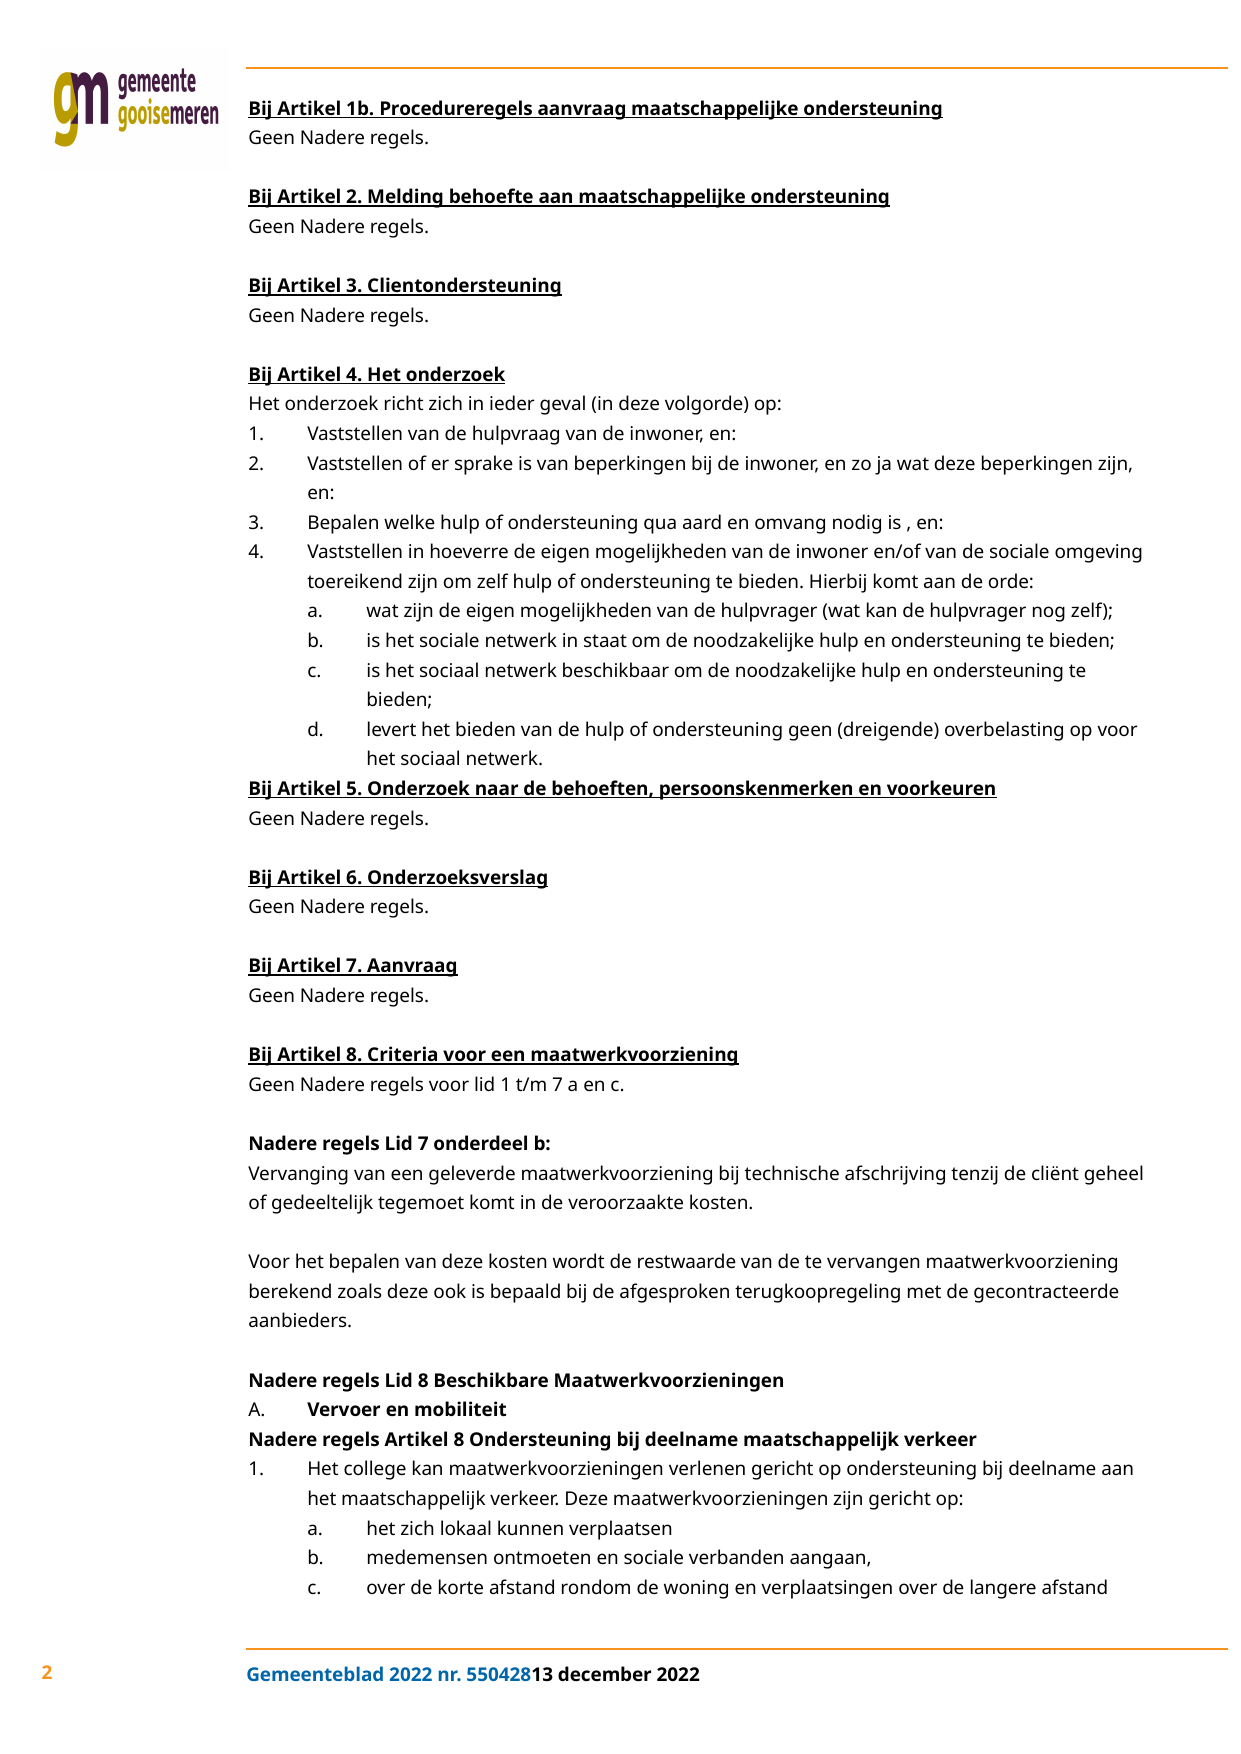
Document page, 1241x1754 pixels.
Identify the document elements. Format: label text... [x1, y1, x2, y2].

list Vaststellen van de hulpvraag van de inwoner, en: [248, 420, 1152, 446]
picture [41, 47, 231, 172]
text Geen Nadere regels. [248, 805, 1152, 831]
text Het onderzoek richt zich in ieder geval (in deze volgorde) op: [248, 391, 1152, 416]
text Voor het bepalen van deze kosten wordt de restwaarde van de te vervangen maatwerkvoorziening berekend zoals deze ook is bepaald bij de afgesproken terugkoopregeling met de gecontracteerde aanbieders. [248, 1248, 1152, 1333]
list wat zijn de eigen mogelijkheden van de hulpvrager (wat kan de hulpvrager nog zelf); [307, 598, 1152, 623]
text Bij Artikel 4. Het onderzoek [248, 361, 1152, 387]
text Geen Nadere regels. [248, 124, 1152, 150]
list levert het bieden van de hulp of ondersteuning geen (dreigende) overbelasting op voor het sociaal netwerk. [307, 716, 1152, 771]
text Geen Nadere regels. [248, 213, 1152, 239]
text Bij Artikel 3. Clientondersteuning [248, 272, 1152, 298]
text Geen Nadere regels. [248, 893, 1152, 919]
list medemensen ontmoeten en sociale verbanden aangaan, [307, 1544, 1152, 1570]
list is het sociale netwerk in staat om de noodzakelijke hulp en ondersteuning te bieden; [307, 627, 1152, 653]
text Vervanging van een geleverde maatwerkvoorziening bij technische afschrijving tenzij de cliënt geheel of gedeeltelijk tegemoet komt in de veroorzaakte kosten. [248, 1160, 1152, 1215]
text Bij Artikel 2. Melding behoefte aan maatschappelijke ondersteuning [248, 183, 1152, 209]
text Bij Artikel 8. Criteria voor een maatwerkvoorziening [248, 1041, 1152, 1067]
list is het sociaal netwerk beschikbaar om de noodzakelijke hulp en ondersteuning te bieden; [307, 657, 1152, 712]
list Het college kan maatwerkvoorzieningen verlenen gericht op ondersteuning bij deelname aan het maatschappelijk verkeer. Deze maatwerkvoorzieningen zijn gericht op: [248, 1456, 1152, 1511]
text Bij Artikel 6. Onderzoeksverslag [248, 864, 1152, 890]
text Bij Artikel 1b. Procedureregels aanvraag maatschappelijke ondersteuning [248, 95, 1152, 121]
text Geen Nadere regels. [248, 302, 1152, 328]
list Vervoer en mobiliteit [248, 1396, 1152, 1422]
text Nadere regels Lid 8 Beschikbare Maatwerkvoorzieningen [248, 1367, 1152, 1393]
text Bij Artikel 7. Aanvraag [248, 953, 1152, 978]
list het zich lokaal kunnen verplaatsen [307, 1515, 1152, 1541]
list Vaststellen of er sprake is van beperkingen bij de inwoner, en zo ja wat deze beperkingen zijn, en: [248, 450, 1152, 505]
list Vaststellen in hoeverre de eigen mogelijkheden van de inwoner en/of van de sociale omgeving toereikend zijn om zelf hulp of ondersteuning te bieden. Hierbij komt aan de orde: [248, 538, 1152, 594]
text Geen Nadere regels. [248, 982, 1152, 1008]
text Nadere regels Lid 7 onderdeel b: [248, 1130, 1152, 1156]
list over de korte afstand rondom de woning en verplaatsingen over de langere afstand [307, 1574, 1152, 1600]
text Geen Nadere regels voor lid 1 t/m 7 a en c. [248, 1071, 1152, 1097]
list Bepalen welke hulp of ondersteuning qua aard en omvang nodig is , en: [248, 509, 1152, 535]
text Nadere regels Artikel 8 Ondersteuning bij deelname maatschappelijk verkeer [248, 1426, 1152, 1452]
text Bij Artikel 5. Onderzoek naar de behoeften, persoonskenmerken en voorkeuren [248, 775, 1152, 801]
